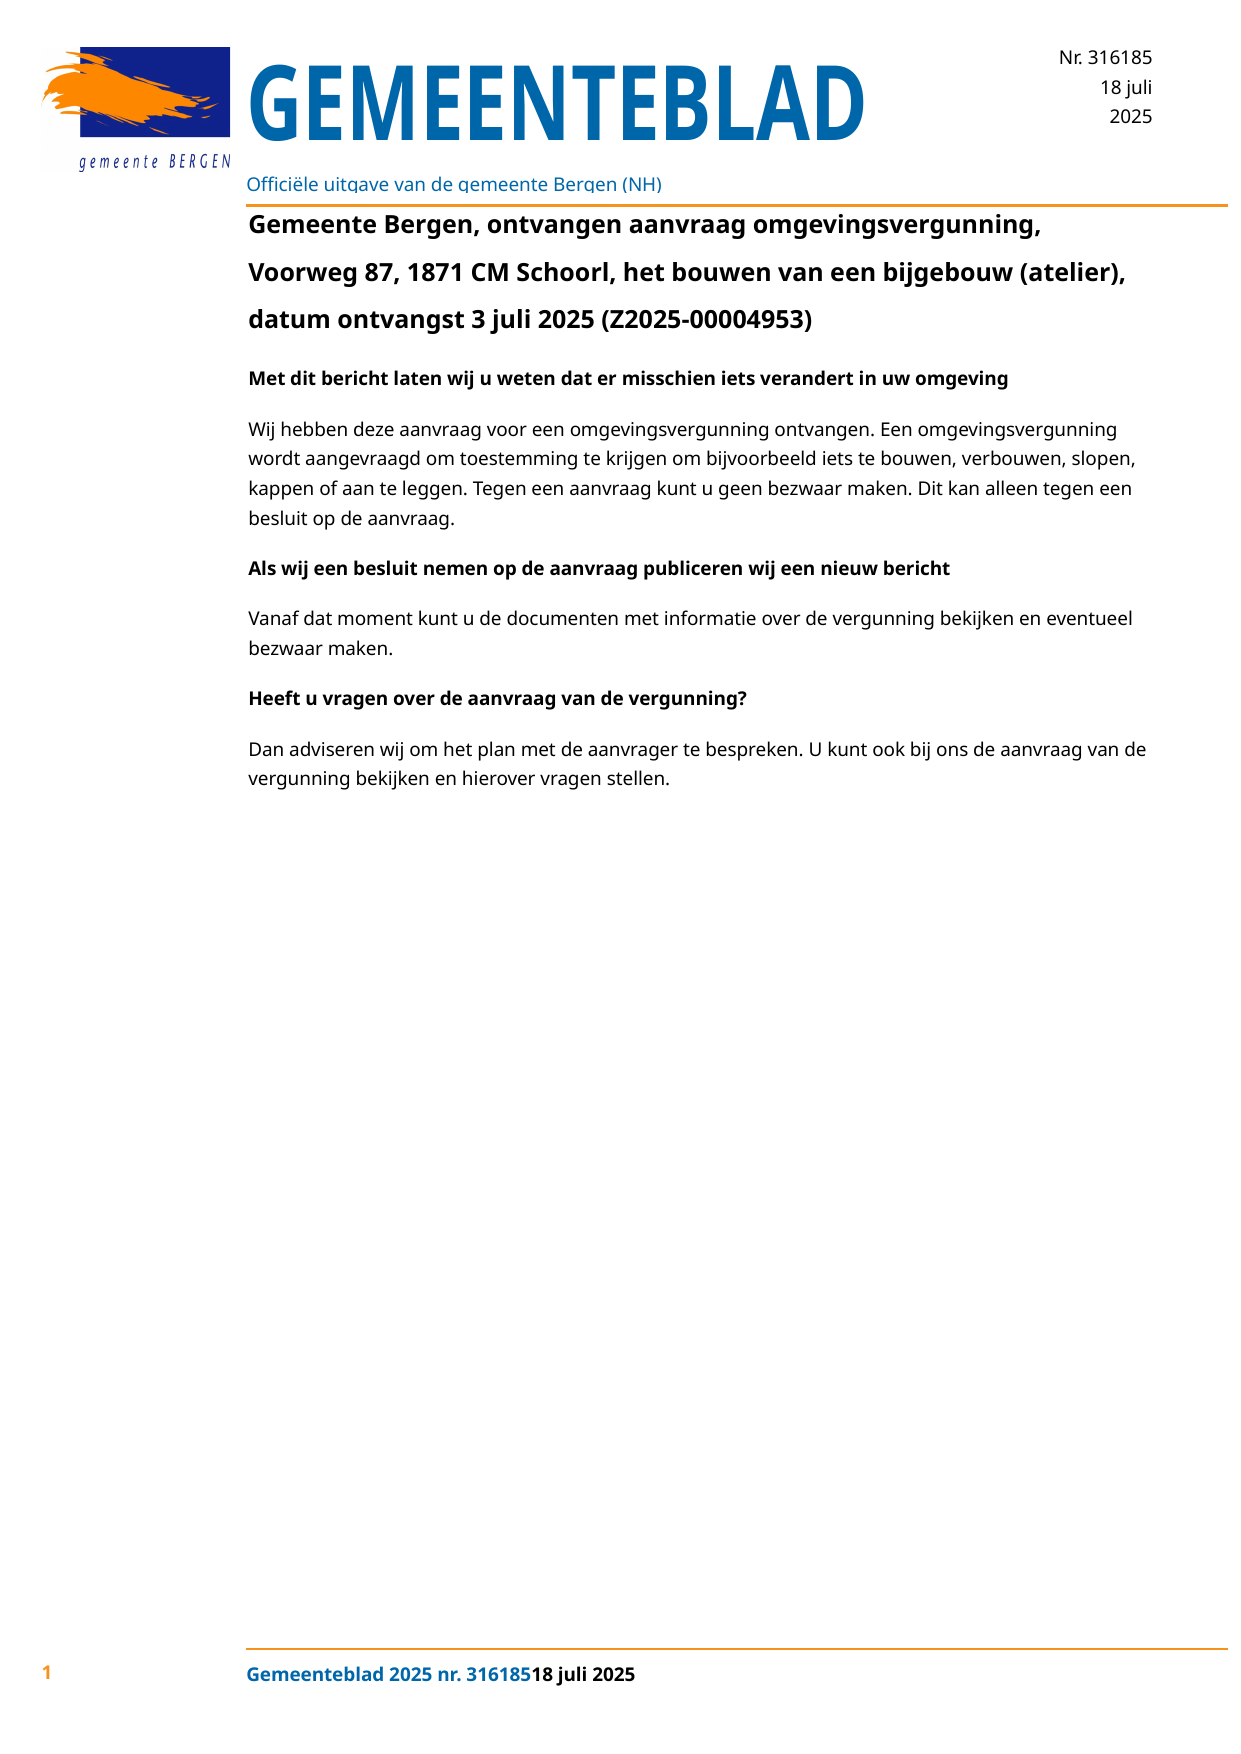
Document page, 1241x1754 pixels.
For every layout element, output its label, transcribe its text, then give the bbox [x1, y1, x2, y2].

picture [41, 47, 231, 172]
text Dan adviseren wij om het plan met de aanvrager te bespreken. U kunt ook bij ons de aanvraag van de vergunning bekijken en hierover vragen stellen. [248, 736, 1152, 791]
text Als wij een besluit nemen op de aanvraag publiceren wij een nieuw bericht [248, 555, 1152, 581]
text Wij hebben deze aanvraag voor een omgevingsvergunning ontvangen. Een omgevingsvergunning wordt aangevraagd om toestemming te krijgen om bijvoorbeeld iets te bouwen, verbouwen, slopen, kappen of aan te leggen. Tegen een aanvraag kunt u geen bezwaar maken. Dit kan alleen tegen een besluit op de aanvraag. [248, 416, 1152, 530]
text Vanaf dat moment kunt u de documenten met informatie over de vergunning bekijken en eventueel bezwaar maken. [248, 606, 1152, 661]
text Heeft u vragen over de aanvraag van de vergunning? [248, 686, 1152, 711]
text Met dit bericht laten wij u weten dat er misschien iets verandert in uw omgeving [248, 366, 1152, 391]
text Gemeente Bergen, ontvangen aanvraag omgevingsvergunning, Voorweg 87, 1871 CM Schoorl, het bouwen van een bijgebouw (atelier), datum ontvangst 3 juli 2025 (Z2025-00004953) [248, 207, 1152, 336]
